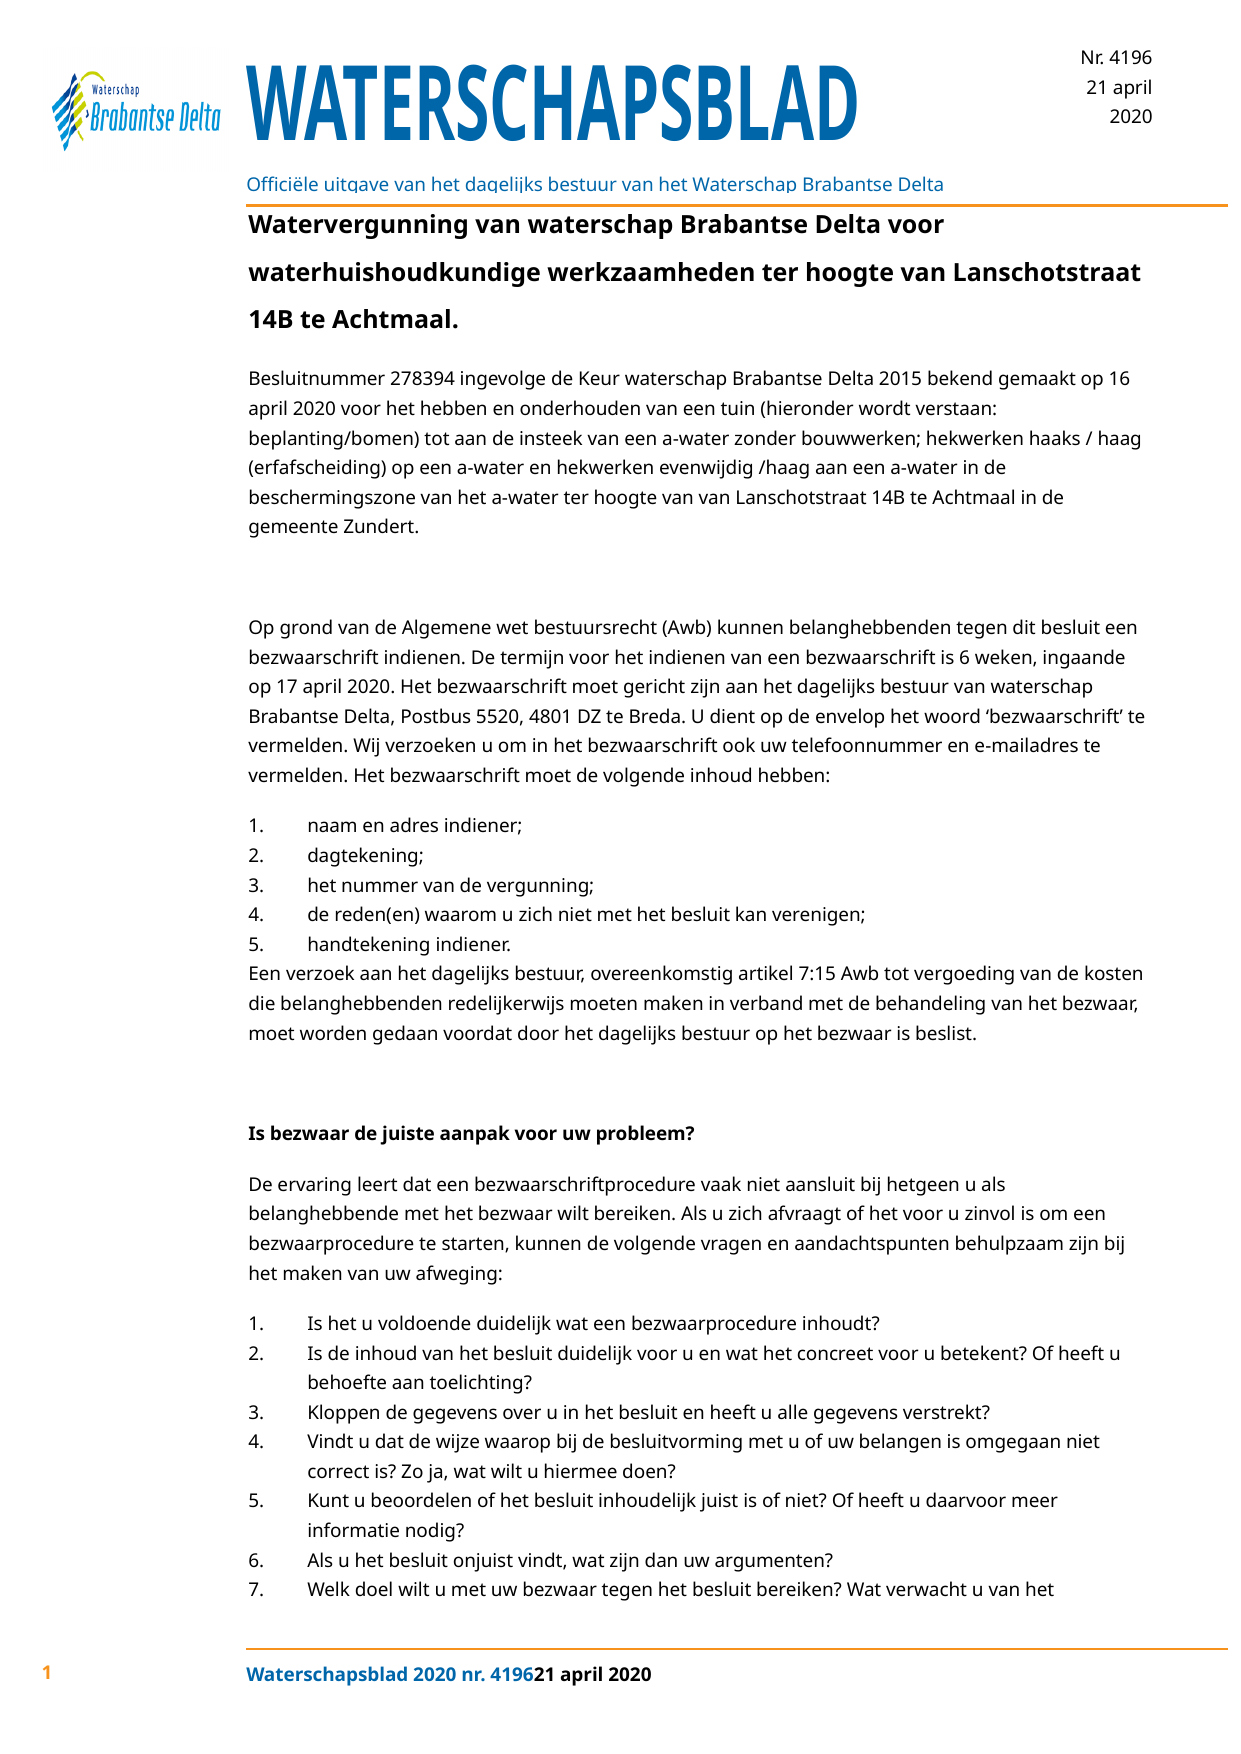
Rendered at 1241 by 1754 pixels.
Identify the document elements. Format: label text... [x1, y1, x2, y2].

list Als u het besluit onjuist vindt, wat zijn dan uw argumenten? [248, 1547, 1152, 1572]
list Kunt u beoordelen of het besluit inhoudelijk juist is of niet? Of heeft u daarvoor meer informatie nodig? [248, 1488, 1152, 1543]
text Een verzoek aan het dagelijks bestuur, overeenkomstig artikel 7:15 Awb tot vergoeding van de kosten die belanghebbenden redelijkerwijs moeten maken in verband met de behandeling van het bezwaar, moet worden gedaan voordat door het dagelijks bestuur op het bezwaar is beslist. [248, 961, 1152, 1045]
list dagtekening; [248, 842, 1152, 868]
picture [41, 47, 231, 172]
list naam en adres indiener; [248, 813, 1152, 838]
list Welk doel wilt u met uw bezwaar tegen het besluit bereiken? Wat verwacht u van het [248, 1576, 1152, 1602]
text De ervaring leert dat een bezwaarschriftprocedure vaak niet aansluit bij hetgeen u als belanghebbende met het bezwaar wilt bereiken. Als u zich afvraagt of het voor u zinvol is om een bezwaarprocedure te starten, kunnen de volgende vragen en aandachtspunten behulpzaam zijn bij het maken van uw afweging: [248, 1171, 1152, 1285]
list de reden(en) waarom u zich niet met het besluit kan verenigen; [248, 901, 1152, 927]
list Kloppen de gegevens over u in het besluit en heeft u alle gegevens verstrekt? [248, 1399, 1152, 1424]
text Op grond van de Algemene wet bestuursrecht (Awb) kunnen belanghebbenden tegen dit besluit een bezwaarschrift indienen. De termijn voor het indienen van een bezwaarschrift is 6 weken, ingaande op 17 april 2020. Het bezwaarschrift moet gericht zijn aan het dagelijks bestuur van waterschap Brabantse Delta, Postbus 5520, 4801 DZ te Breda. U dient op de envelop het woord ‘bezwaarschrift’ te vermelden. Wij verzoeken u om in het bezwaarschrift ook uw telefoonnummer en e‑mailadres te vermelden. Het bezwaarschrift moet de volgende inhoud hebben: [248, 614, 1152, 788]
list Vindt u dat de wijze waarop bij de besluitvorming met u of uw belangen is omgegaan niet correct is? Zo ja, wat wilt u hiermee doen? [248, 1428, 1152, 1484]
list Is de inhoud van het besluit duidelijk voor u en wat het concreet voor u betekent? Of heeft u behoefte aan toelichting? [248, 1340, 1152, 1395]
list Is het u voldoende duidelijk wat een bezwaarprocedure inhoudt? [248, 1310, 1152, 1336]
text Besluitnummer 278394 ingevolge de Keur waterschap Brabantse Delta 2015 bekend gemaakt op 16 april 2020 voor het hebben en onderhouden van een tuin (hieronder wordt verstaan: beplanting/bomen) tot aan de insteek van een a-water zonder bouwwerken; hekwerken haaks / haag (erfafscheiding) op een a-water en hekwerken evenwijdig /haag aan een a-water in de beschermingszone van het a-water ter hoogte van van Lanschotstraat 14B te Achtmaal in de gemeente Zundert. [248, 366, 1152, 539]
text Watervergunning van waterschap Brabantse Delta voor waterhuishoudkundige werkzaamheden ter hoogte van Lanschotstraat 14B te Achtmaal. [248, 207, 1152, 336]
list het nummer van de vergunning; [248, 872, 1152, 897]
list handtekening indiener. [248, 931, 1152, 957]
text Is bezwaar de juiste aanpak voor uw probleem? [248, 1121, 1152, 1146]
